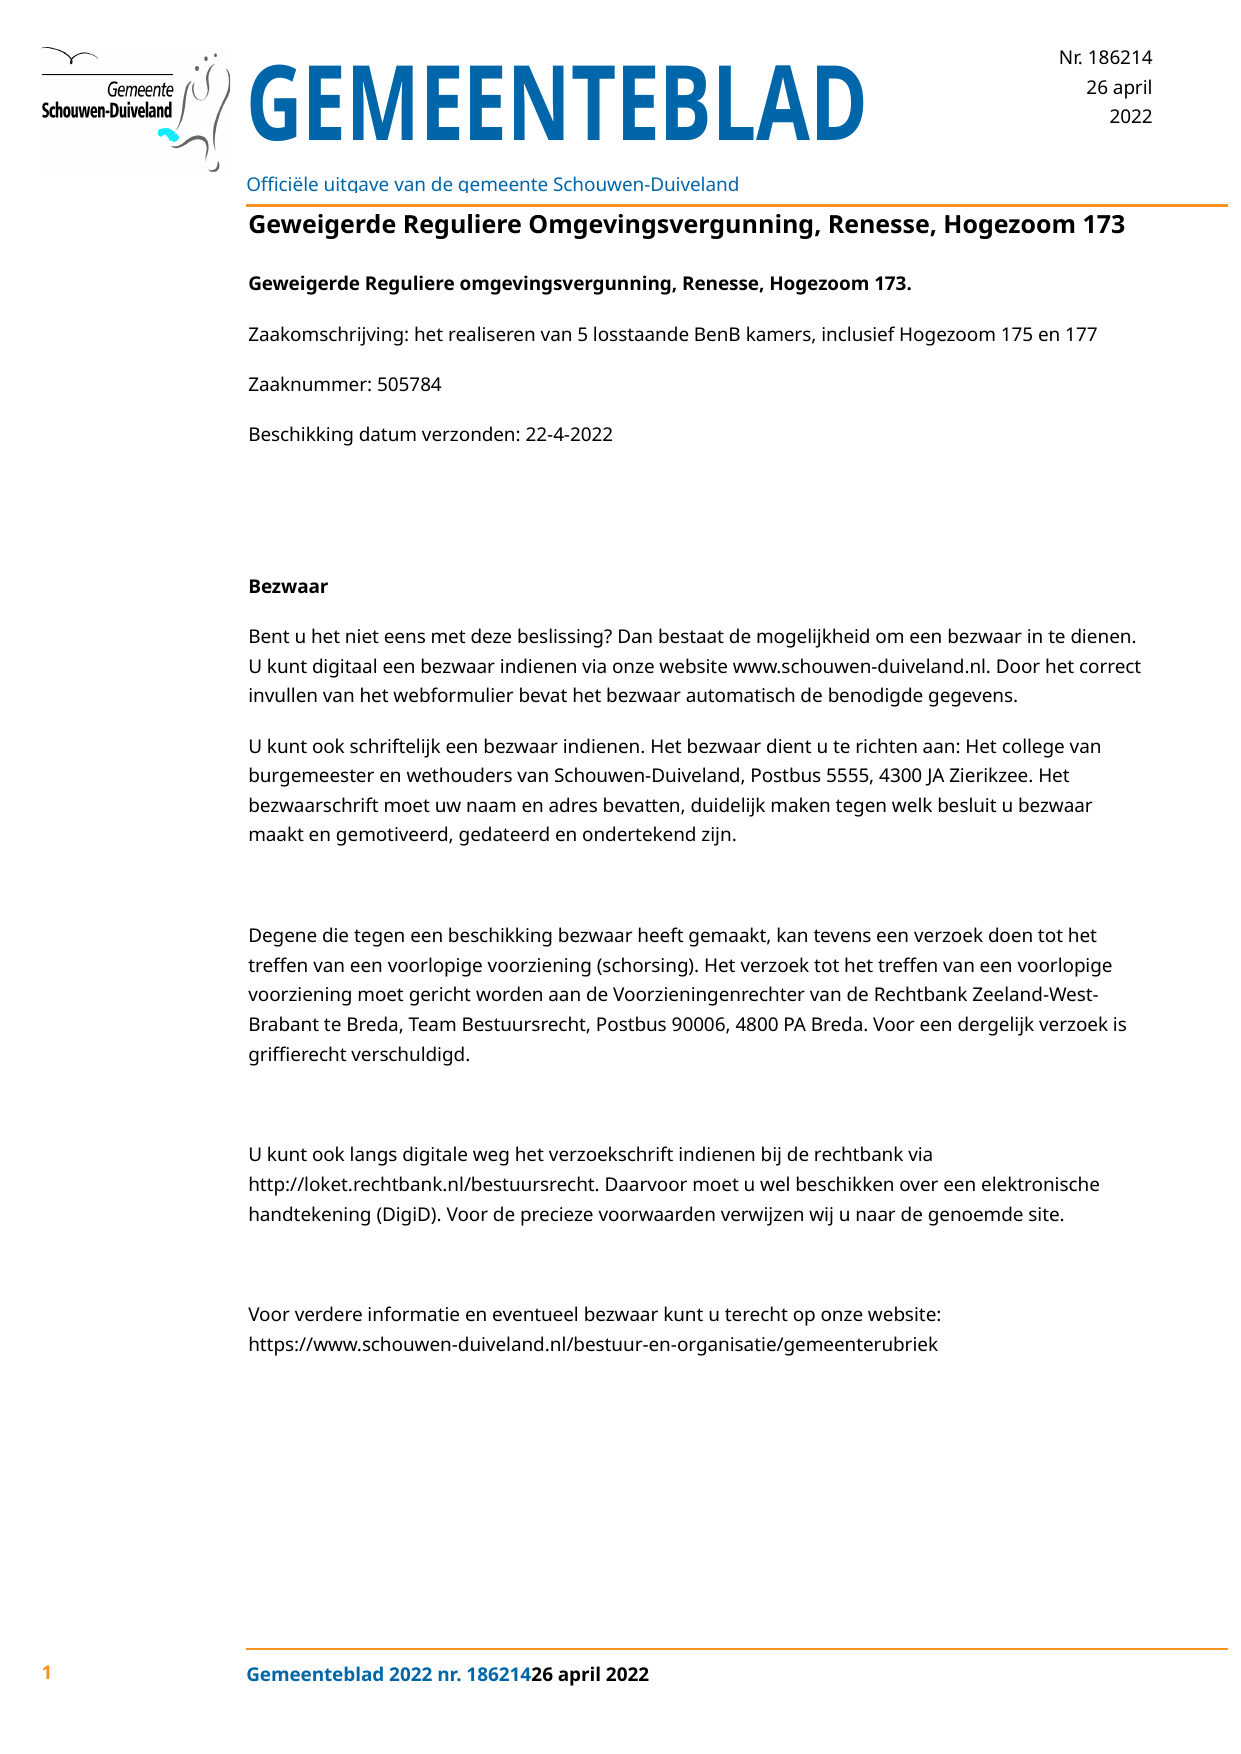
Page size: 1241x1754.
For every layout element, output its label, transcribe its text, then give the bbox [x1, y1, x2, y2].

text U kunt ook langs digitale weg het verzoekschrift indienen bij de rechtbank via http://loket.rechtbank.nl/bestuursrecht. Daarvoor moet u wel beschikken over een elektronische handtekening (DigiD). Voor de precieze voorwaarden verwijzen wij u naar de genoemde site. [248, 1142, 1152, 1226]
text Zaakomschrijving: het realiseren van 5 losstaande BenB kamers, inclusief Hogezoom 175 en 177 [248, 321, 1152, 346]
text Voor verdere informatie en eventueel bezwaar kunt u terecht op onze website: https://www.schouwen-duiveland.nl/bestuur-en-organisatie/gemeenterubriek [248, 1302, 1152, 1357]
text Geweigerde Reguliere omgevingsvergunning, Renesse, Hogezoom 173. [248, 270, 1152, 296]
picture [41, 47, 231, 172]
text U kunt ook schriftelijk een bezwaar indienen. Het bezwaar dient u te richten aan: Het college van burgemeester en wethouders van Schouwen-Duiveland, Postbus 5555, 4300 JA Zierikzee. Het bezwaarschrift moet uw naam en adres bevatten, duidelijk maken tegen welk besluit u bezwaar maakt en gemotiveerd, gedateerd en ondertekend zijn. [248, 733, 1152, 847]
text Bent u het niet eens met deze beslissing? Dan bestaat de mogelijkheid om een bezwaar in te dienen. U kunt digitaal een bezwaar indienen via onze website www.schouwen-duiveland.nl. Door het correct invullen van het webformulier bevat het bezwaar automatisch de benodigde gegevens. [248, 623, 1152, 708]
text Zaaknummer: 505784 [248, 371, 1152, 397]
text Geweigerde Reguliere Omgevingsvergunning, Renesse, Hogezoom 173 [248, 207, 1152, 241]
text Degene die tegen een beschikking bezwaar heeft gemaakt, kan tevens een verzoek doen tot het treffen van een voorlopige voorziening (schorsing). Het verzoek tot het treffen van een voorlopige voorziening moet gericht worden aan de Voorzieningenrechter van de Rechtbank Zeeland-West-Brabant te Breda, Team Bestuursrecht, Postbus 90006, 4800 PA Breda. Voor een dergelijk verzoek is griffierecht verschuldigd. [248, 922, 1152, 1066]
text Bezwaar [248, 573, 1152, 598]
text Beschikking datum verzonden: 22-4-2022 [248, 422, 1152, 447]
